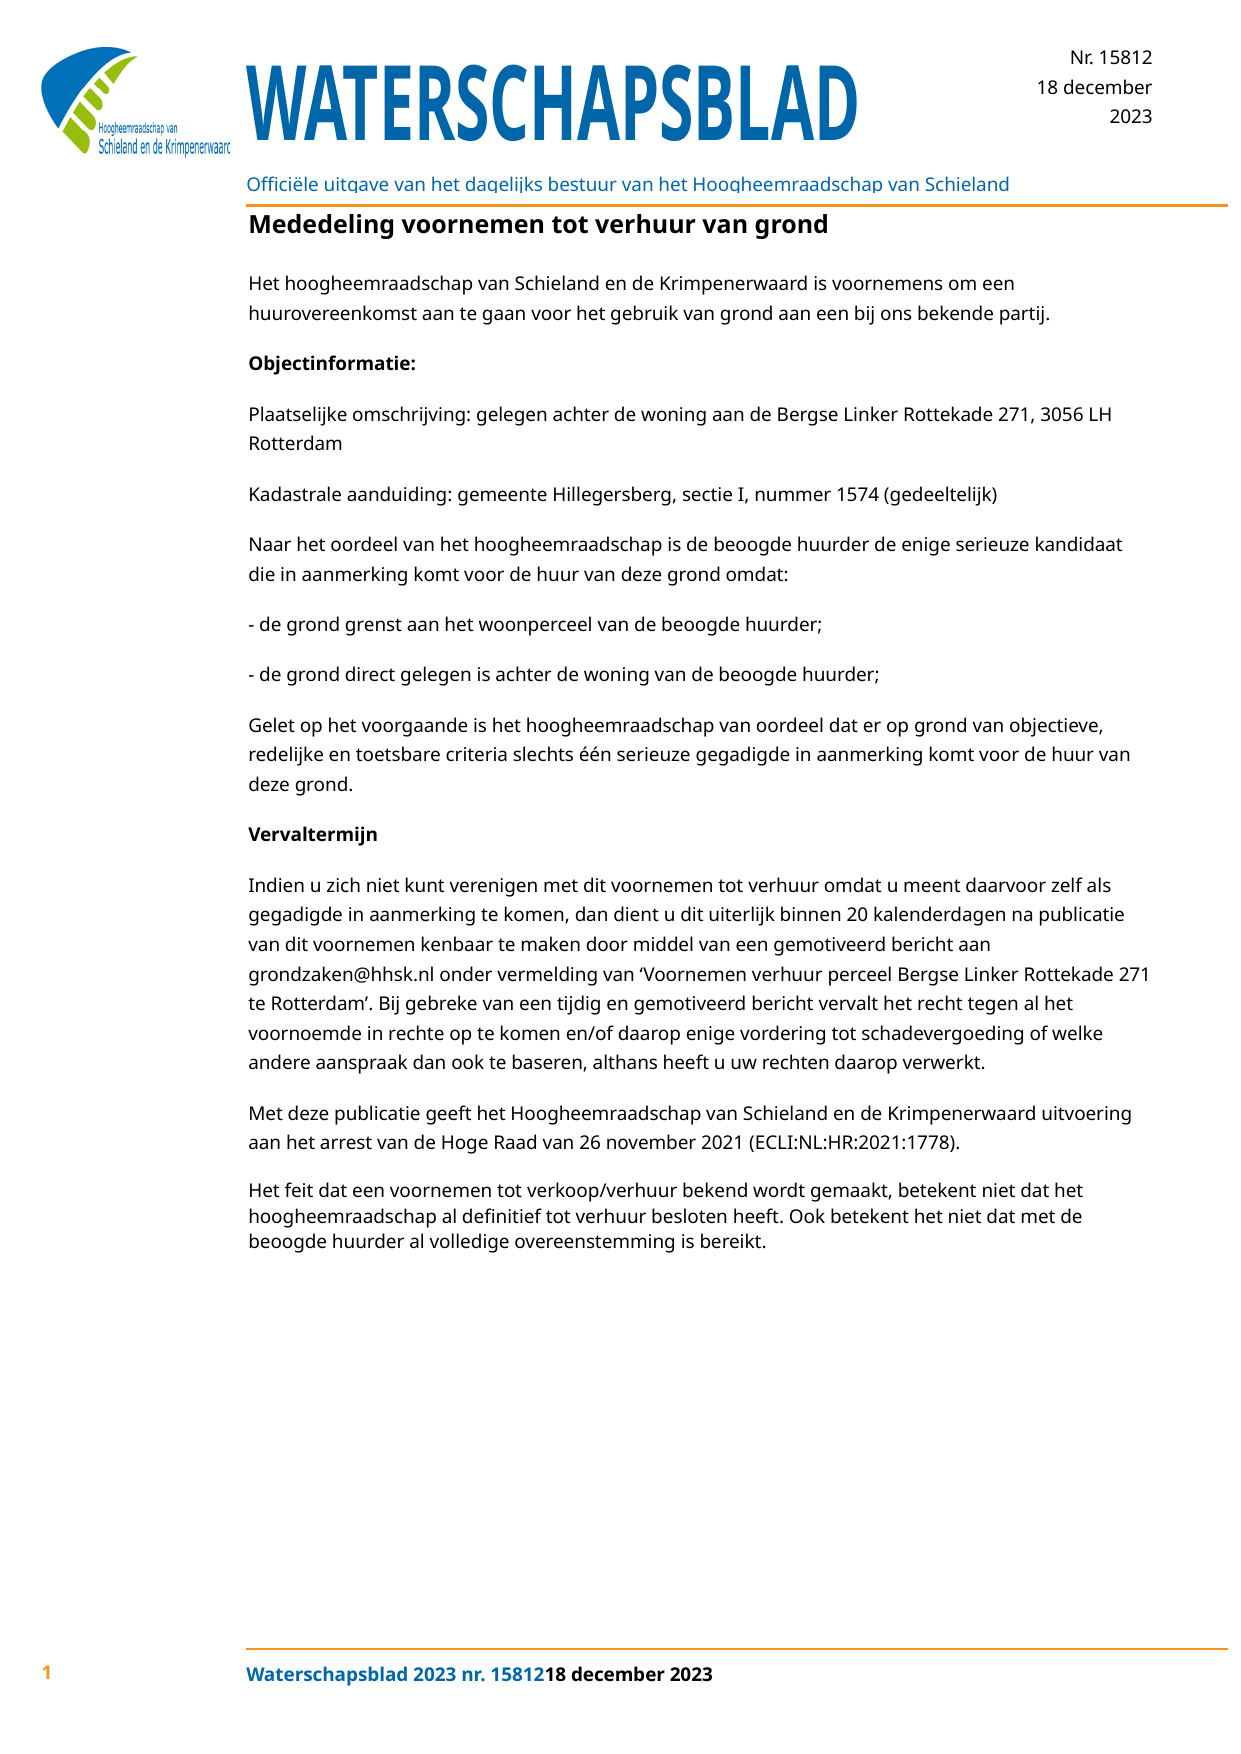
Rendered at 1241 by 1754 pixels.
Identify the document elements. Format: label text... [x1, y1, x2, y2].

text Naar het oordeel van het hoogheemraadschap is de beoogde huurder de enige serieuze kandidaat die in aanmerking komt voor de huur van deze grond omdat: [248, 531, 1152, 586]
text Vervaltermijn [248, 822, 1152, 847]
picture [41, 47, 231, 172]
text Het feit dat een voornemen tot verkoop/verhuur bekend wordt gemaakt, betekent niet dat het hoogheemraadschap al definitief tot verhuur besloten heeft. Ook betekent het niet dat met de beoogde huurder al volledige overeenstemming is bereikt. [248, 1177, 1152, 1254]
text Objectinformatie: [248, 350, 1152, 376]
text - de grond grenst aan het woonperceel van de beoogde huurder; [248, 611, 1152, 637]
text - de grond direct gelegen is achter de woning van de beoogde huurder; [248, 662, 1152, 687]
text Gelet op het voorgaande is het hoogheemraadschap van oordeel dat er op grond van objectieve, redelijke en toetsbare criteria slechts één serieuze gegadigde in aanmerking komt voor de huur van deze grond. [248, 712, 1152, 797]
text Kadastrale aanduiding: gemeente Hillegersberg, sectie I, nummer 1574 (gedeeltelijk) [248, 481, 1152, 506]
text Het hoogheemraadschap van Schieland en de Krimpenerwaard is voornemens om een huurovereenkomst aan te gaan voor het gebruik van grond aan een bij ons bekende partij. [248, 270, 1152, 326]
text Indien u zich niet kunt verenigen met dit voornemen tot verhuur omdat u meent daarvoor zelf als gegadigde in aanmerking te komen, dan dient u dit uiterlijk binnen 20 kalenderdagen na publicatie van dit voornemen kenbaar te maken door middel van een gemotiveerd bericht aan grondzaken@hhsk.nl onder vermelding van ‘Voornemen verhuur perceel Bergse Linker Rottekade 271 te Rotterdam’. Bij gebreke van een tijdig en gemotiveerd bericht vervalt het recht tegen al het voornoemde in rechte op te komen en/of daarop enige vordering tot schadevergoeding of welke andere aanspraak dan ook te baseren, althans heeft u uw rechten daarop verwerkt. [248, 872, 1152, 1075]
text Plaatselijke omschrijving: gelegen achter de woning aan de Bergse Linker Rottekade 271, 3056 LH Rotterdam [248, 401, 1152, 456]
text Met deze publicatie geeft het Hoogheemraadschap van Schieland en de Krimpenerwaard uitvoering aan het arrest van de Hoge Raad van 26 november 2021 (ECLI:NL:HR:2021:1778). [248, 1100, 1152, 1155]
text Mededeling voornemen tot verhuur van grond [248, 207, 1152, 241]
